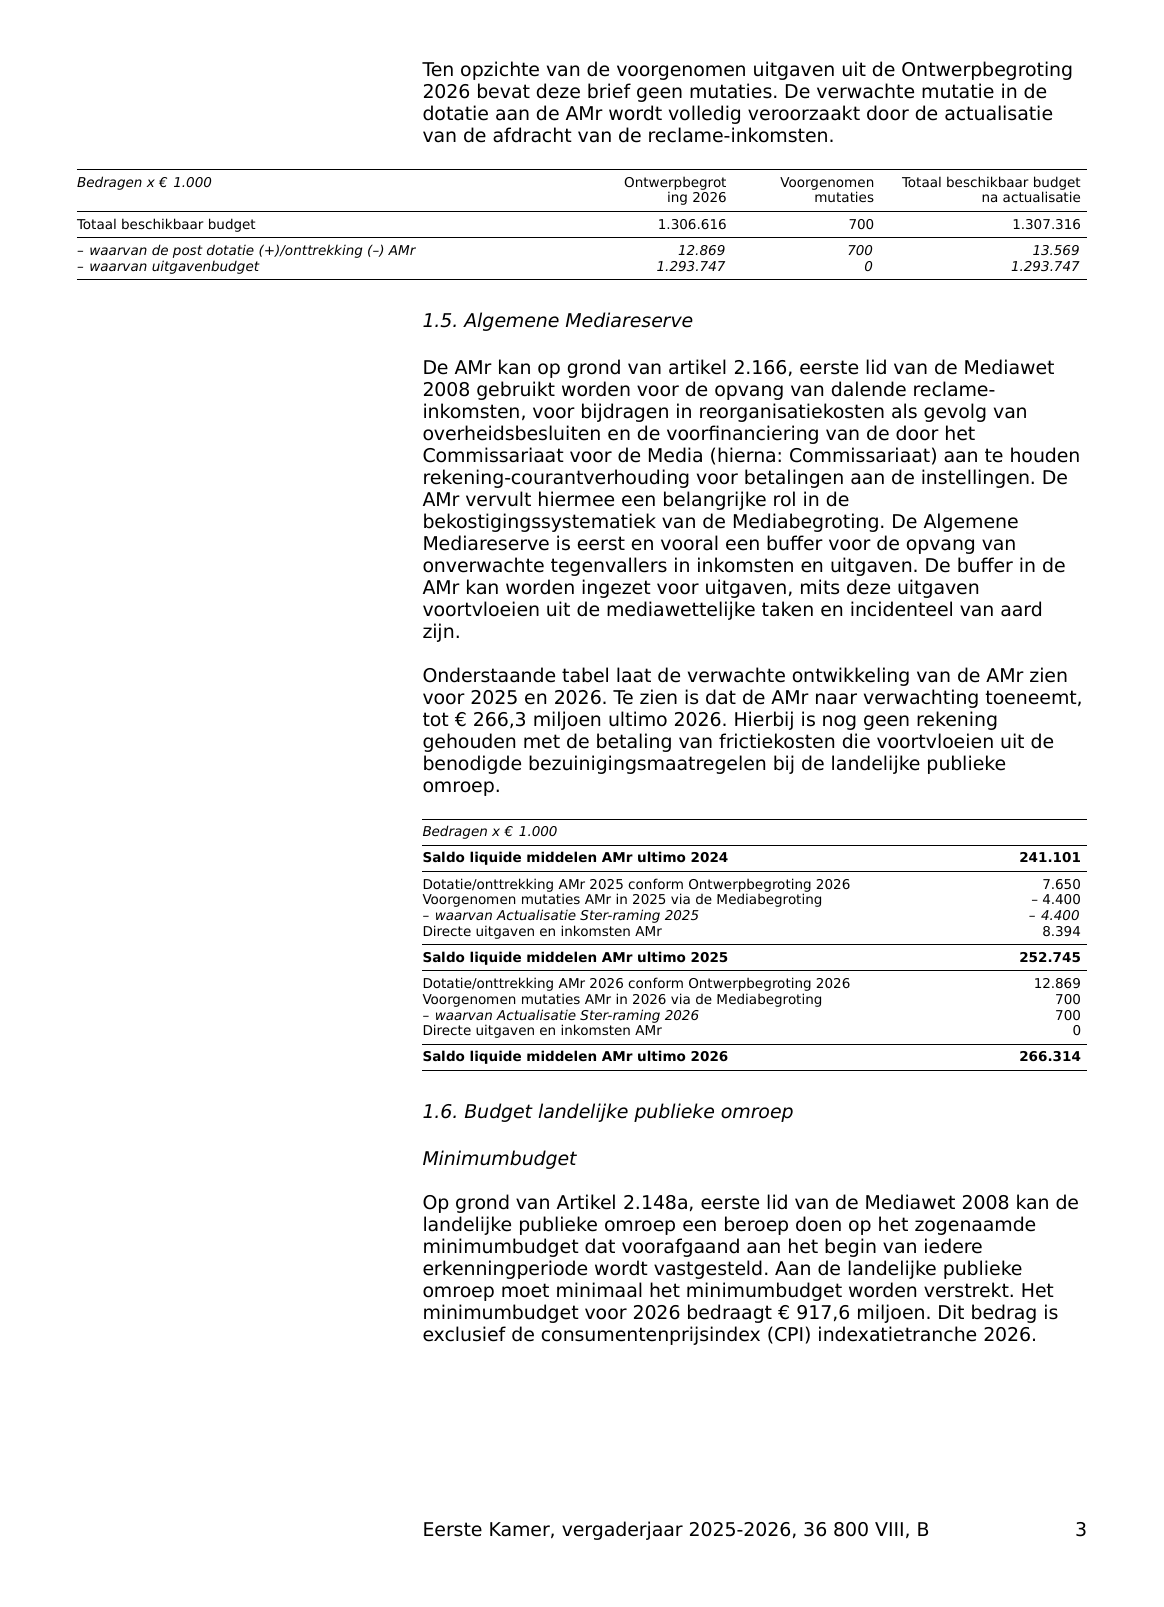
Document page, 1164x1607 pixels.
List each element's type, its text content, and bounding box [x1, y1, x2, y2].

table_cell – waarvan de post dotatie (+)/onttrekking (–) AMr [77, 238, 614, 258]
table_cell Dotatie/onttrekking AMr 2026 conform Ontwerpbegroting 2026 [422, 971, 986, 992]
table_cell Voorgenomen mutaties AMr in 2026 via de Mediabegroting [422, 992, 986, 1007]
table_cell 1.293.747 [614, 258, 732, 279]
table_cell Saldo liquide middelen AMr ultimo 2026 [422, 1045, 986, 1070]
table_header Ontwerpbegroting 2026 [614, 170, 732, 211]
table_cell – 4.400 [986, 908, 1087, 924]
table_cell 1.307.316 [880, 212, 1087, 237]
table_cell – waarvan Actualisatie Ster-raming 2026 [422, 1008, 986, 1023]
text Op grond van Artikel 2.148a, eerste lid van de Mediawet 2008 kan de landelijke publieke omroep een beroep doen op het zogenaamde minimumbudget dat voorafgaand aan het begin van iedere erkenningperiode wordt vastgesteld. Aan de landelijke publieke omroep moet minimaal het minimumbudget worden verstrekt. Het minimumbudget voor 2026 bedraagt € 917,6 miljoen. Dit bedrag is exclusief de consumentenprijsindex (CPI) indexatietranche 2026. [422, 1192, 1087, 1346]
table_cell 8.394 [986, 924, 1087, 944]
table_cell 241.101 [986, 846, 1087, 871]
table_cell Voorgenomen mutaties AMr in 2025 via de Mediabegroting [422, 892, 986, 908]
table_cell – 4.400 [986, 892, 1087, 908]
text De AMr kan op grond van artikel 2.166, eerste lid van de Mediawet 2008 gebruikt worden voor de opvang van dalende reclame-inkomsten, voor bijdragen in reorganisatiekosten als gevolg van overheidsbesluiten en de voorfinanciering van de door het Commissariaat voor de Media (hierna: Commissariaat) aan te houden rekening-courantverhouding voor betalingen aan de instellingen. De AMr vervult hiermee een belangrijke rol in de bekostigingssystematiek van de Mediabegroting. De Algemene Mediareserve is eerst en vooral een buffer voor de opvang van onverwachte tegenvallers in inkomsten en uitgaven. De buffer in de AMr kan worden ingezet voor uitgaven, mits deze uitgaven voortvloeien uit de mediawettelijke taken en incidenteel van aard zijn. [422, 357, 1087, 642]
table_cell 12.869 [986, 971, 1087, 992]
subtitle 1.6. Budget landelijke publieke omroep [422, 1101, 1087, 1123]
text Onderstaande tabel laat de verwachte ontwikkeling van de AMr zien voor 2025 en 2026. Te zien is dat de AMr naar verwachting toeneemt, tot € 266,3 miljoen ultimo 2026. Hierbij is nog geen rekening gehouden met de betaling van frictiekosten die voortvloeien uit de benodigde bezuinigingsmaatregelen bij de landelijke publieke omroep. [422, 665, 1087, 797]
table_header Voorgenomen mutaties [732, 170, 880, 211]
table_header Totaal beschikbaar budget na actualisatie [880, 170, 1087, 211]
table_cell – waarvan uitgavenbudget [77, 258, 614, 279]
table_cell Dotatie/onttrekking AMr 2025 conform Ontwerpbegroting 2026 [422, 872, 986, 892]
table_header Bedragen x € 1.000 [77, 170, 614, 211]
table_cell 12.869 [614, 238, 732, 258]
text Ten opzichte van de voorgenomen uitgaven uit de Ontwerpbegroting 2026 bevat deze brief geen mutaties. De verwachte mutatie in de dotatie aan de AMr wordt volledig veroorzaakt door de actualisatie van de afdracht van de reclame-inkomsten. [422, 59, 1087, 147]
table_cell 700 [986, 992, 1087, 1007]
table_cell 7.650 [986, 872, 1087, 892]
table_cell 0 [986, 1023, 1087, 1043]
table_cell 700 [732, 238, 880, 258]
table_cell 1.293.747 [880, 258, 1087, 279]
table_cell 1.306.616 [614, 212, 732, 237]
table_cell 0 [732, 258, 880, 279]
table_cell Directe uitgaven en inkomsten AMr [422, 924, 986, 944]
table_cell Saldo liquide middelen AMr ultimo 2024 [422, 846, 986, 871]
subtitle Minimumbudget [422, 1148, 1087, 1170]
table_cell 266.314 [986, 1045, 1087, 1070]
table_cell 700 [986, 1008, 1087, 1023]
table_cell – waarvan Actualisatie Ster-raming 2025 [422, 908, 986, 924]
table_cell Directe uitgaven en inkomsten AMr [422, 1023, 986, 1043]
table_cell 252.745 [986, 945, 1087, 970]
table_cell 700 [732, 212, 880, 237]
table_cell Totaal beschikbaar budget [77, 212, 614, 237]
table_header Bedragen x € 1.000 [422, 820, 986, 844]
table_cell 13.569 [880, 238, 1087, 258]
table_header [986, 820, 1087, 844]
subtitle 1.5. Algemene Mediareserve [422, 310, 1087, 332]
table_cell Saldo liquide middelen AMr ultimo 2025 [422, 945, 986, 970]
